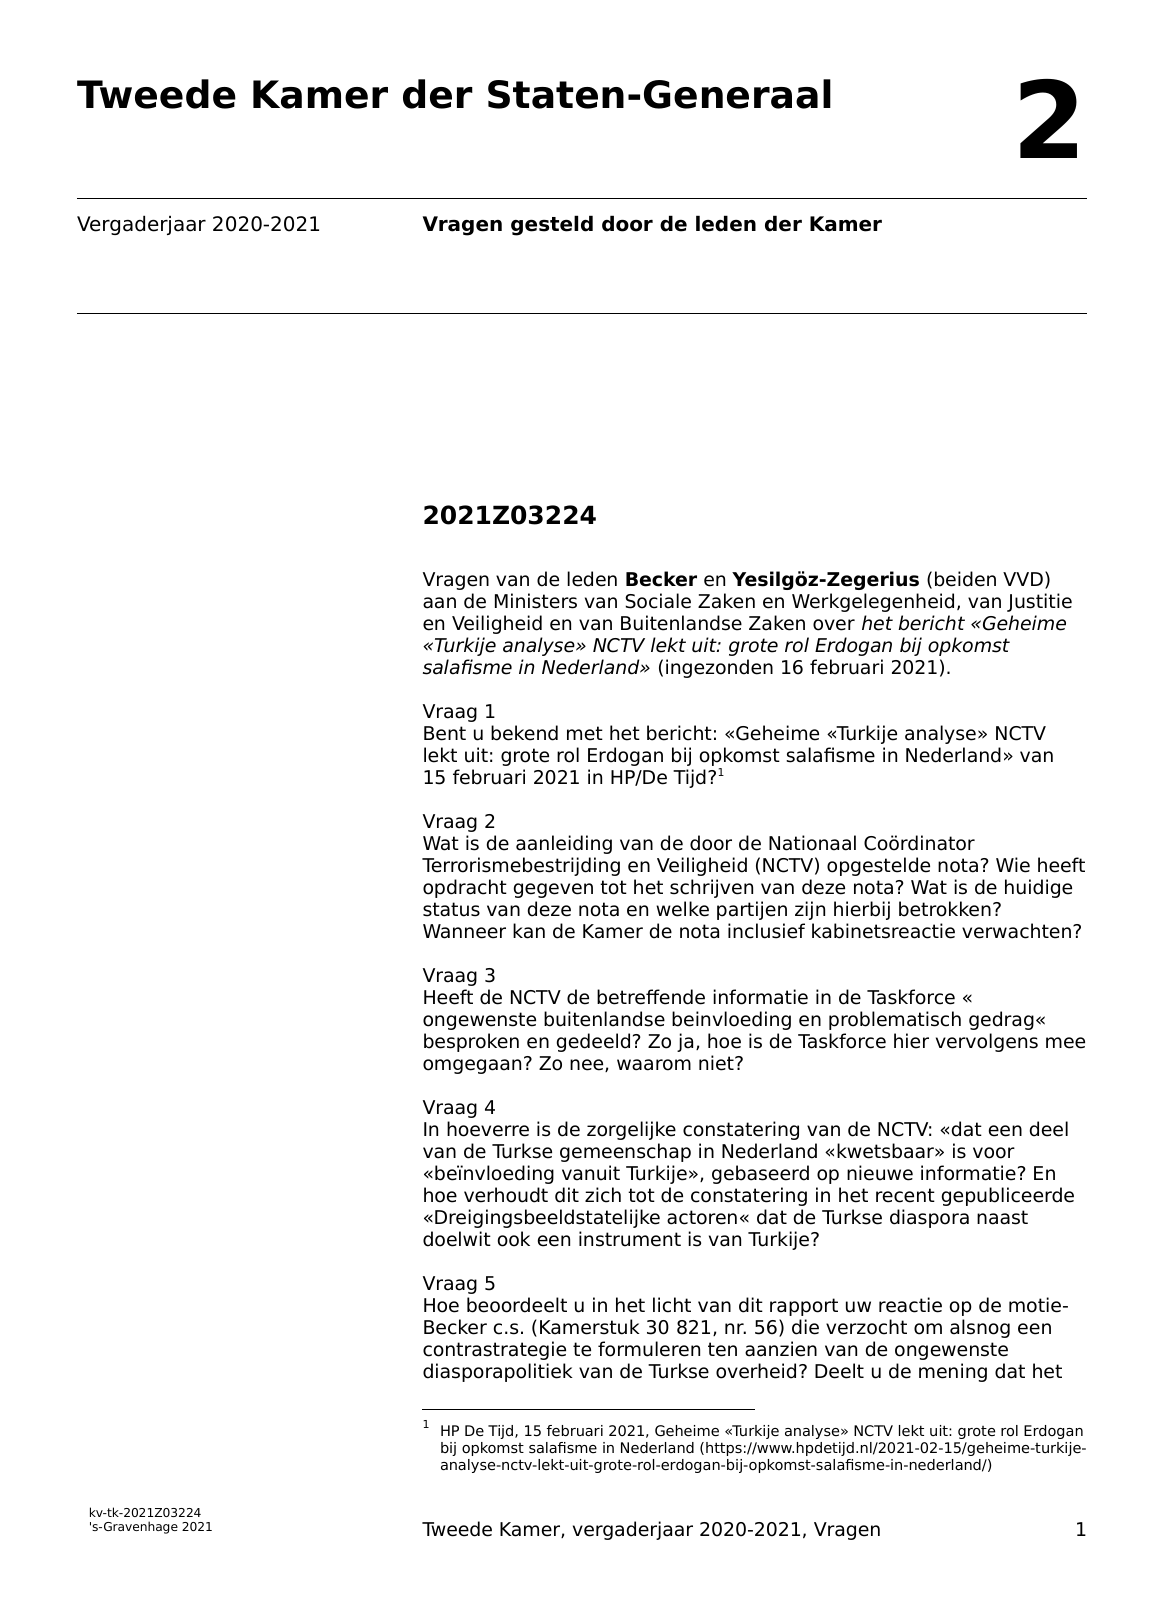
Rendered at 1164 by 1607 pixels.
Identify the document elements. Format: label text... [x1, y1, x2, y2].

table_header 2 [886, 59, 1087, 198]
table_cell Vragen gesteld door de leden der Kamer [422, 199, 1087, 313]
text 's-Gravenhage 2021 [88, 1520, 323, 1534]
text Bent u bekend met het bericht: «Geheime «Turkije analyse» NCTV lekt uit: grote rol Erdogan bij opkomst salafisme in Nederland» van 15 februari 2021 in HP/De Tijd? [422, 723, 1087, 789]
text Wat is de aanleiding van de door de Nationaal Coördinator Terrorismebestrijding en Veiligheid (NCTV) opgestelde nota? Wie heeft opdracht gegeven tot het schrijven van deze nota? Wat is de huidige status van deze nota en welke partijen zijn hierbij betrokken? Wanneer kan de Kamer de nota inclusief kabinetsreactie verwachten? [422, 833, 1087, 943]
text Hoe beoordeelt u in het licht van dit rapport uw reactie op de motie-Becker c.s. (Kamerstuk 30 821, nr. 56) die verzocht om alsnog een contrastrategie te formuleren ten aanzien van de ongewenste diasporapolitiek van de Turkse overheid? Deelt u de mening dat het [422, 1295, 1087, 1383]
text In hoeverre is de zorgelijke constatering van de NCTV: «dat een deel van de Turkse gemeenschap in Nederland «kwetsbaar» is voor «beïnvloeding vanuit Turkije», gebaseerd op nieuwe informatie? En hoe verhoudt dit zich tot de constatering in het recent gepubliceerde «Dreigingsbeeldstatelijke actoren« dat de Turkse diaspora naast doelwit ook een instrument is van Turkije? [422, 1119, 1087, 1251]
text Vragen van de leden Becker en Yesilgöz-Zegerius (beiden VVD) aan de Ministers van Sociale Zaken en Werkgelegenheid, van Justitie en Veiligheid en van Buitenlandse Zaken over het bericht «Geheime «Turkije analyse» NCTV lekt uit: grote rol Erdogan bij opkomst salafisme in Nederland» (ingezonden 16 februari 2021). [422, 569, 1087, 679]
text Vraag 4 [422, 1097, 1087, 1119]
text Vraag 3 [422, 965, 1087, 987]
text Heeft de NCTV de betreffende informatie in de Taskforce « ongewenste buitenlandse beinvloeding en problematisch gedrag« besproken en gedeeld? Zo ja, hoe is de Taskforce hier vervolgens mee omgegaan? Zo nee, waarom niet? [422, 987, 1087, 1075]
table_header Tweede Kamer der Staten-Generaal [77, 59, 886, 198]
text HP De Tijd, 15 februari 2021, Geheime «Turkije analyse» NCTV lekt uit: grote rol Erdogan bij opkomst salafisme in Nederland (https://www.hpdetijd.nl/2021-02-15/geheime-turkije-analyse-nctv-lekt-uit-grote-rol-erdogan-bij-opkomst-salafisme-in-nederland/) [422, 1418, 1087, 1474]
table_cell Vergaderjaar 2020-2021 [77, 199, 422, 313]
text kv-tk-2021Z03224 [88, 1506, 323, 1520]
text Vraag 2 [422, 811, 1087, 833]
text 2021Z03224 [422, 501, 1087, 531]
text Vraag 5 [422, 1273, 1087, 1295]
text Vraag 1 [422, 701, 1087, 723]
